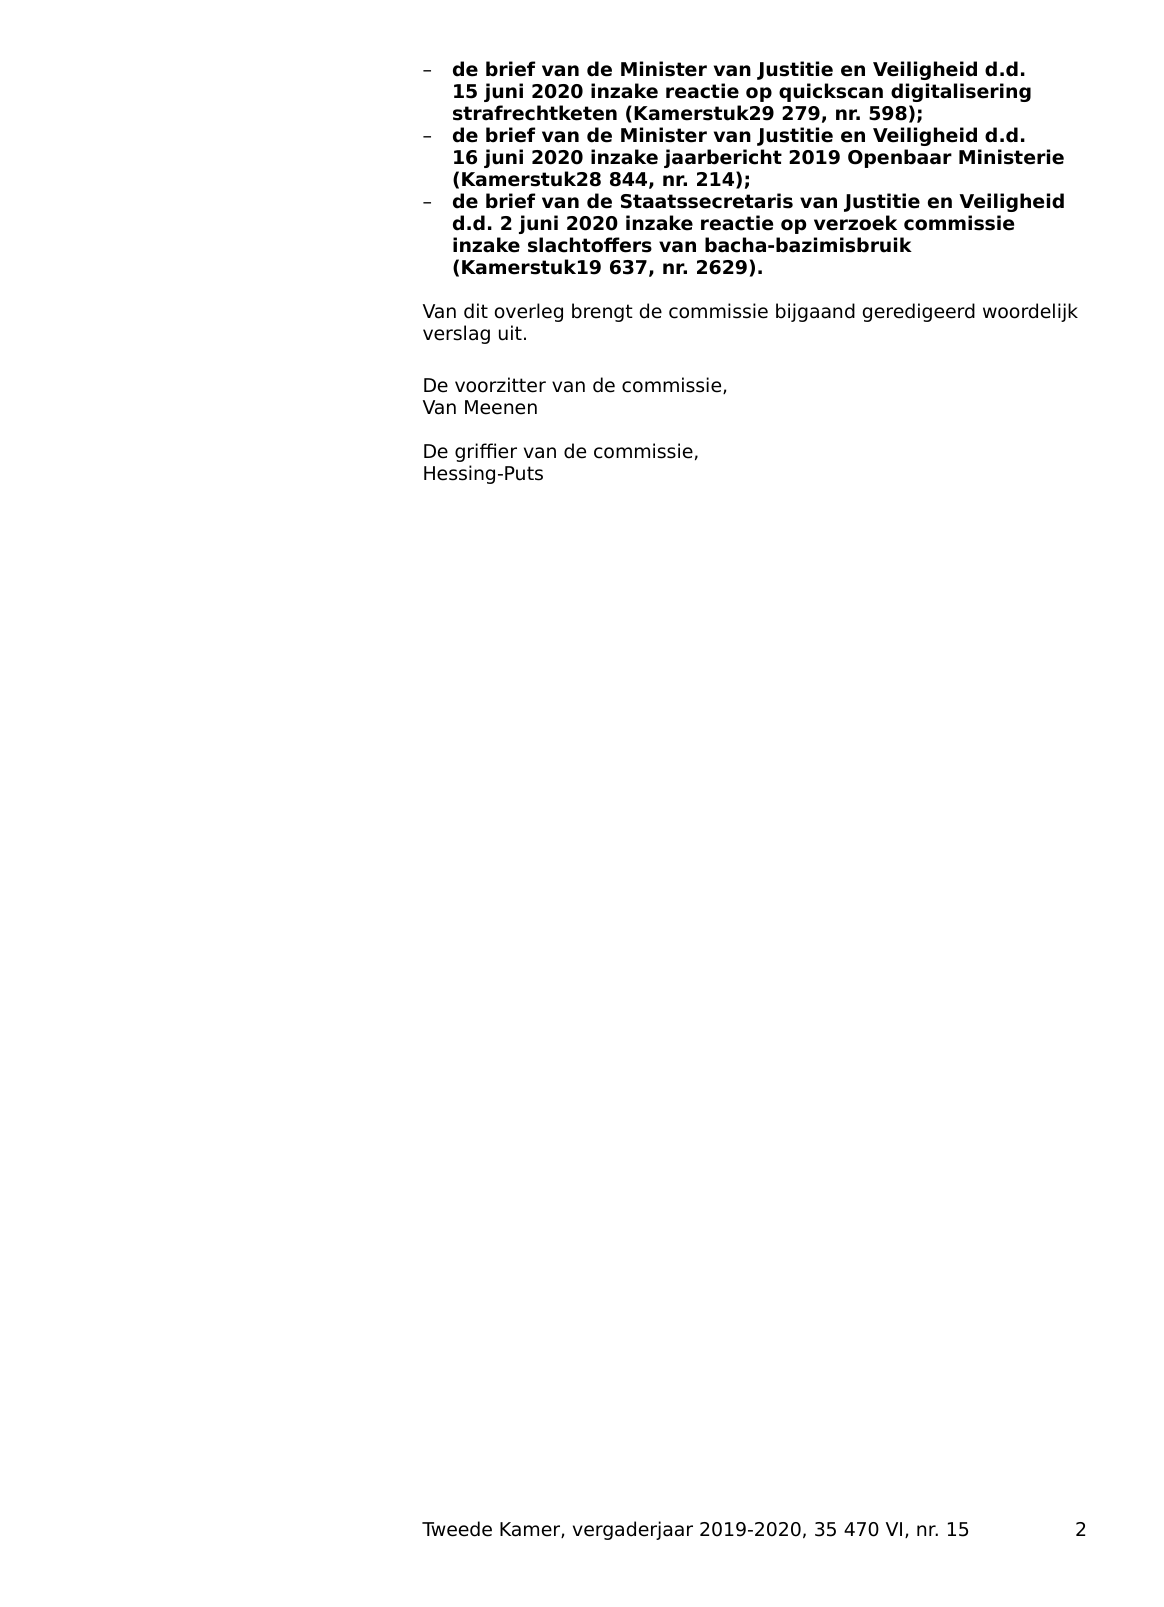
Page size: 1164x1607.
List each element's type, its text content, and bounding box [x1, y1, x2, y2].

text – de brief van de Minister van Justitie en Veiligheid d.d. 15 juni 2020 inzake reactie op quickscan digitalisering strafrechtketen (Kamerstuk29 279, nr. 598); [422, 59, 1087, 125]
text De voorzitter van de commissie, Van Meenen [422, 375, 1087, 419]
text – de brief van de Minister van Justitie en Veiligheid d.d. 16 juni 2020 inzake jaarbericht 2019 Openbaar Ministerie (Kamerstuk28 844, nr. 214); [422, 125, 1087, 191]
text Van dit overleg brengt de commissie bijgaand geredigeerd woordelijk verslag uit. [422, 301, 1087, 345]
text De griffier van de commissie, Hessing-Puts [422, 441, 1087, 485]
text – de brief van de Staatssecretaris van Justitie en Veiligheid d.d. 2 juni 2020 inzake reactie op verzoek commissie inzake slachtoffers van bacha-bazimisbruik (Kamerstuk19 637, nr. 2629). [422, 191, 1087, 279]
